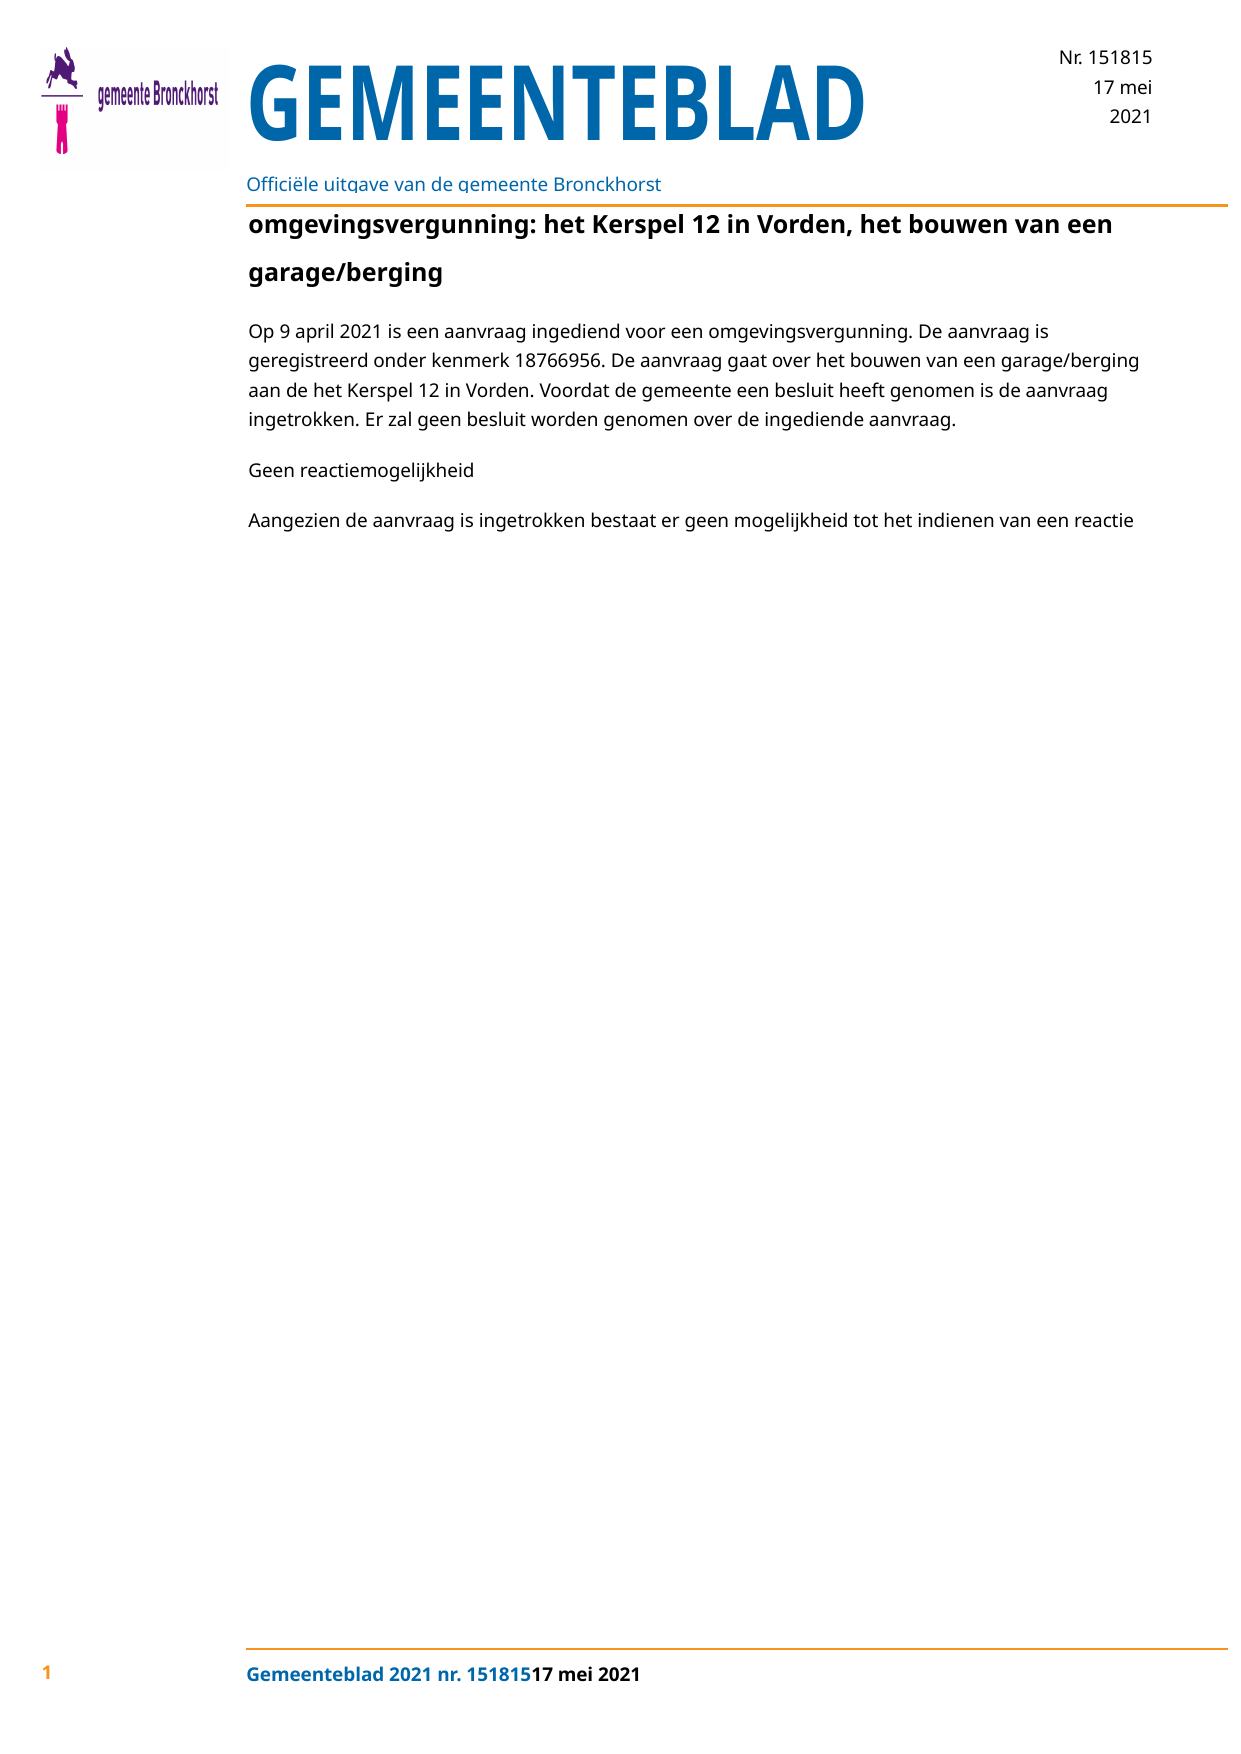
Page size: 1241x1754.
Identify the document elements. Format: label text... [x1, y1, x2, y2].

text Geen reactiemogelijkheid [248, 457, 1152, 483]
text omgevingsvergunning: het Kerspel 12 in Vorden, het bouwen van een garage/berging [248, 207, 1152, 288]
text Op 9 april 2021 is een aanvraag ingediend voor een omgevingsvergunning. De aanvraag is geregistreerd onder kenmerk 18766956. De aanvraag gaat over het bouwen van een garage/berging aan de het Kerspel 12 in Vorden. Voordat de gemeente een besluit heeft genomen is de aanvraag ingetrokken. Er zal geen besluit worden genomen over de ingediende aanvraag. [248, 318, 1152, 432]
picture [41, 47, 231, 172]
text Aangezien de aanvraag is ingetrokken bestaat er geen mogelijkheid tot het indienen van een reactie [248, 507, 1152, 533]
